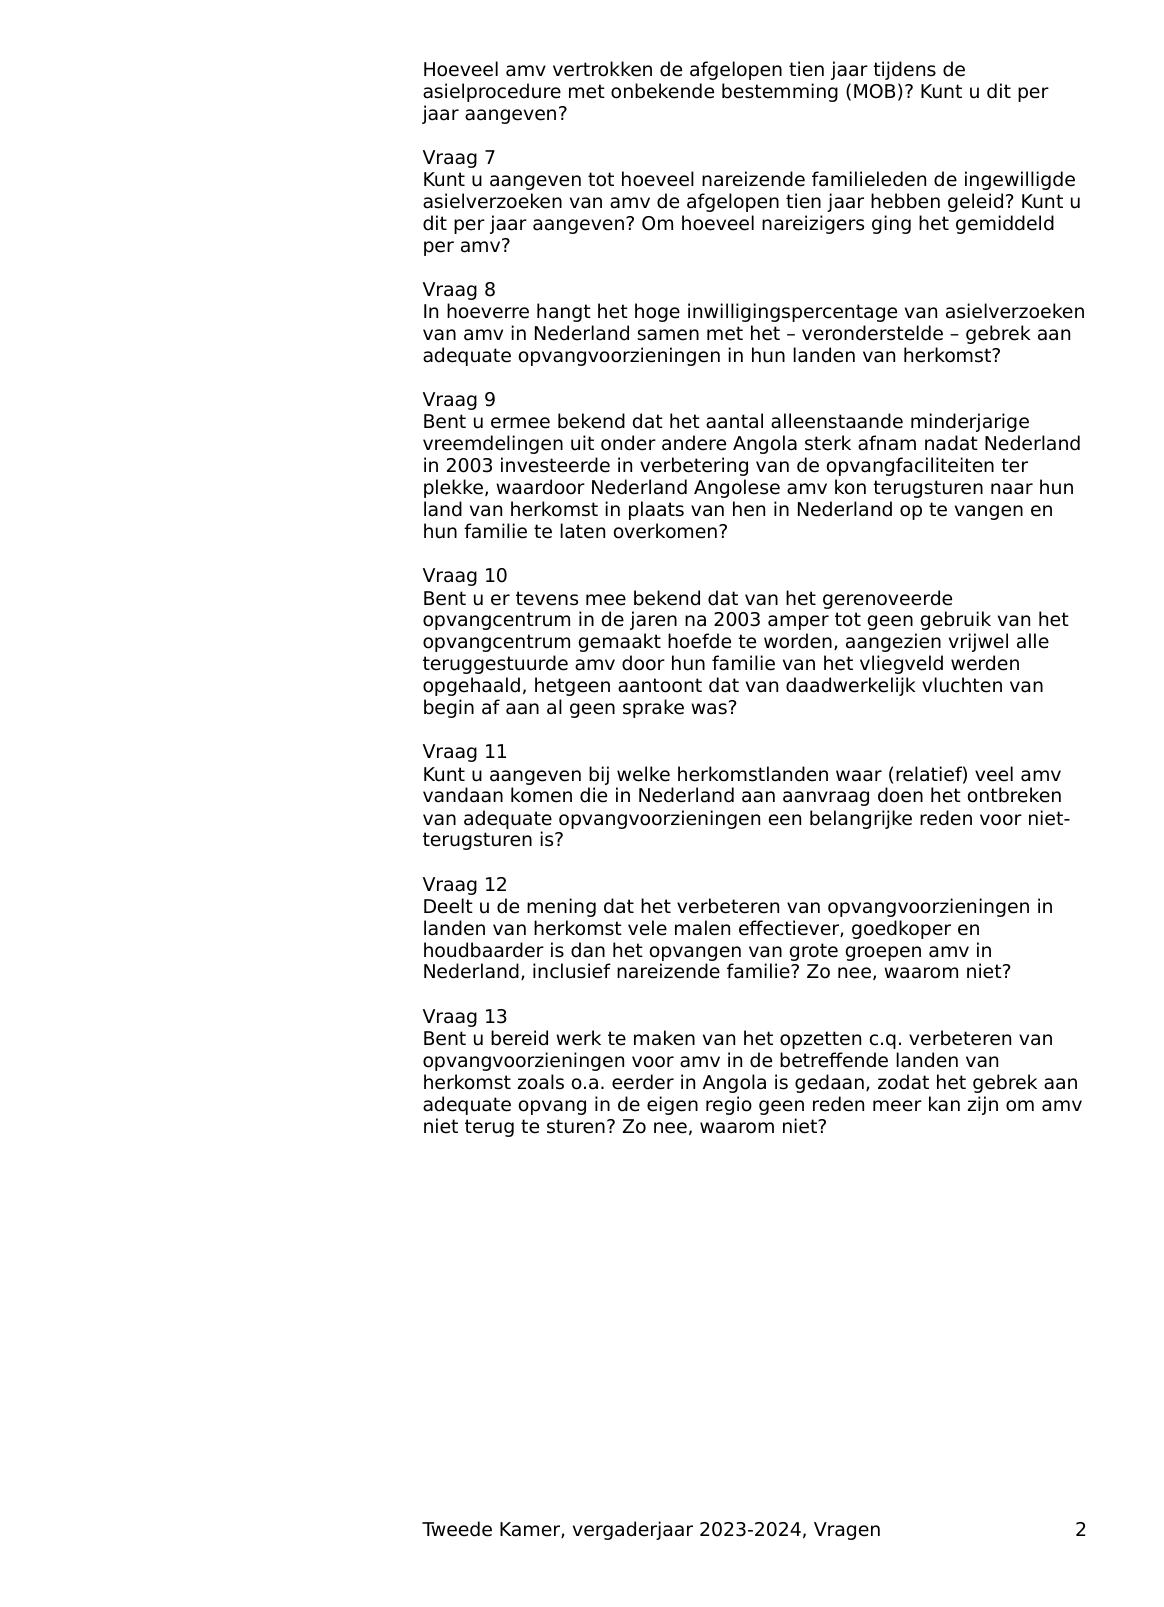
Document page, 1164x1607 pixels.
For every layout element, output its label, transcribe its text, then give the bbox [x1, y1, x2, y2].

text Vraag 10 [422, 565, 1087, 587]
text Vraag 11 [422, 741, 1087, 763]
text Deelt u de mening dat het verbeteren van opvangvoorzieningen in landen van herkomst vele malen effectiever, goedkoper en houdbaarder is dan het opvangen van grote groepen amv in Nederland, inclusief nareizende familie? Zo nee, waarom niet? [422, 896, 1087, 983]
text Vraag 12 [422, 873, 1087, 896]
text Kunt u aangeven bij welke herkomstlanden waar (relatief) veel amv vandaan komen die in Nederland aan aanvraag doen het ontbreken van adequate opvangvoorzieningen een belangrijke reden voor niet-terugsturen is? [422, 763, 1087, 851]
text Bent u er tevens mee bekend dat van het gerenoveerde opvangcentrum in de jaren na 2003 amper tot geen gebruik van het opvangcentrum gemaakt hoefde te worden, aangezien vrijwel alle teruggestuurde amv door hun familie van het vliegveld werden opgehaald, hetgeen aantoont dat van daadwerkelijk vluchten van begin af aan al geen sprake was? [422, 587, 1087, 719]
text Bent u bereid werk te maken van het opzetten c.q. verbeteren van opvangvoorzieningen voor amv in de betreffende landen van herkomst zoals o.a. eerder in Angola is gedaan, zodat het gebrek aan adequate opvang in de eigen regio geen reden meer kan zijn om amv niet terug te sturen? Zo nee, waarom niet? [422, 1028, 1087, 1137]
text Kunt u aangeven tot hoeveel nareizende familieleden de ingewilligde asielverzoeken van amv de afgelopen tien jaar hebben geleid? Kunt u dit per jaar aangeven? Om hoeveel nareizigers ging het gemiddeld per amv? [422, 169, 1087, 257]
text Vraag 7 [422, 147, 1087, 169]
text Hoeveel amv vertrokken de afgelopen tien jaar tijdens de asielprocedure met onbekende bestemming (MOB)? Kunt u dit per jaar aangeven? [422, 59, 1087, 125]
text Vraag 13 [422, 1006, 1087, 1028]
text Vraag 9 [422, 389, 1087, 411]
text Bent u ermee bekend dat het aantal alleenstaande minderjarige vreemdelingen uit onder andere Angola sterk afnam nadat Nederland in 2003 investeerde in verbetering van de opvangfaciliteiten ter plekke, waardoor Nederland Angolese amv kon terugsturen naar hun land van herkomst in plaats van hen in Nederland op te vangen en hun familie te laten overkomen? [422, 411, 1087, 543]
text In hoeverre hangt het hoge inwilligingspercentage van asielverzoeken van amv in Nederland samen met het – veronderstelde – gebrek aan adequate opvangvoorzieningen in hun landen van herkomst? [422, 301, 1087, 367]
text Vraag 8 [422, 279, 1087, 301]
